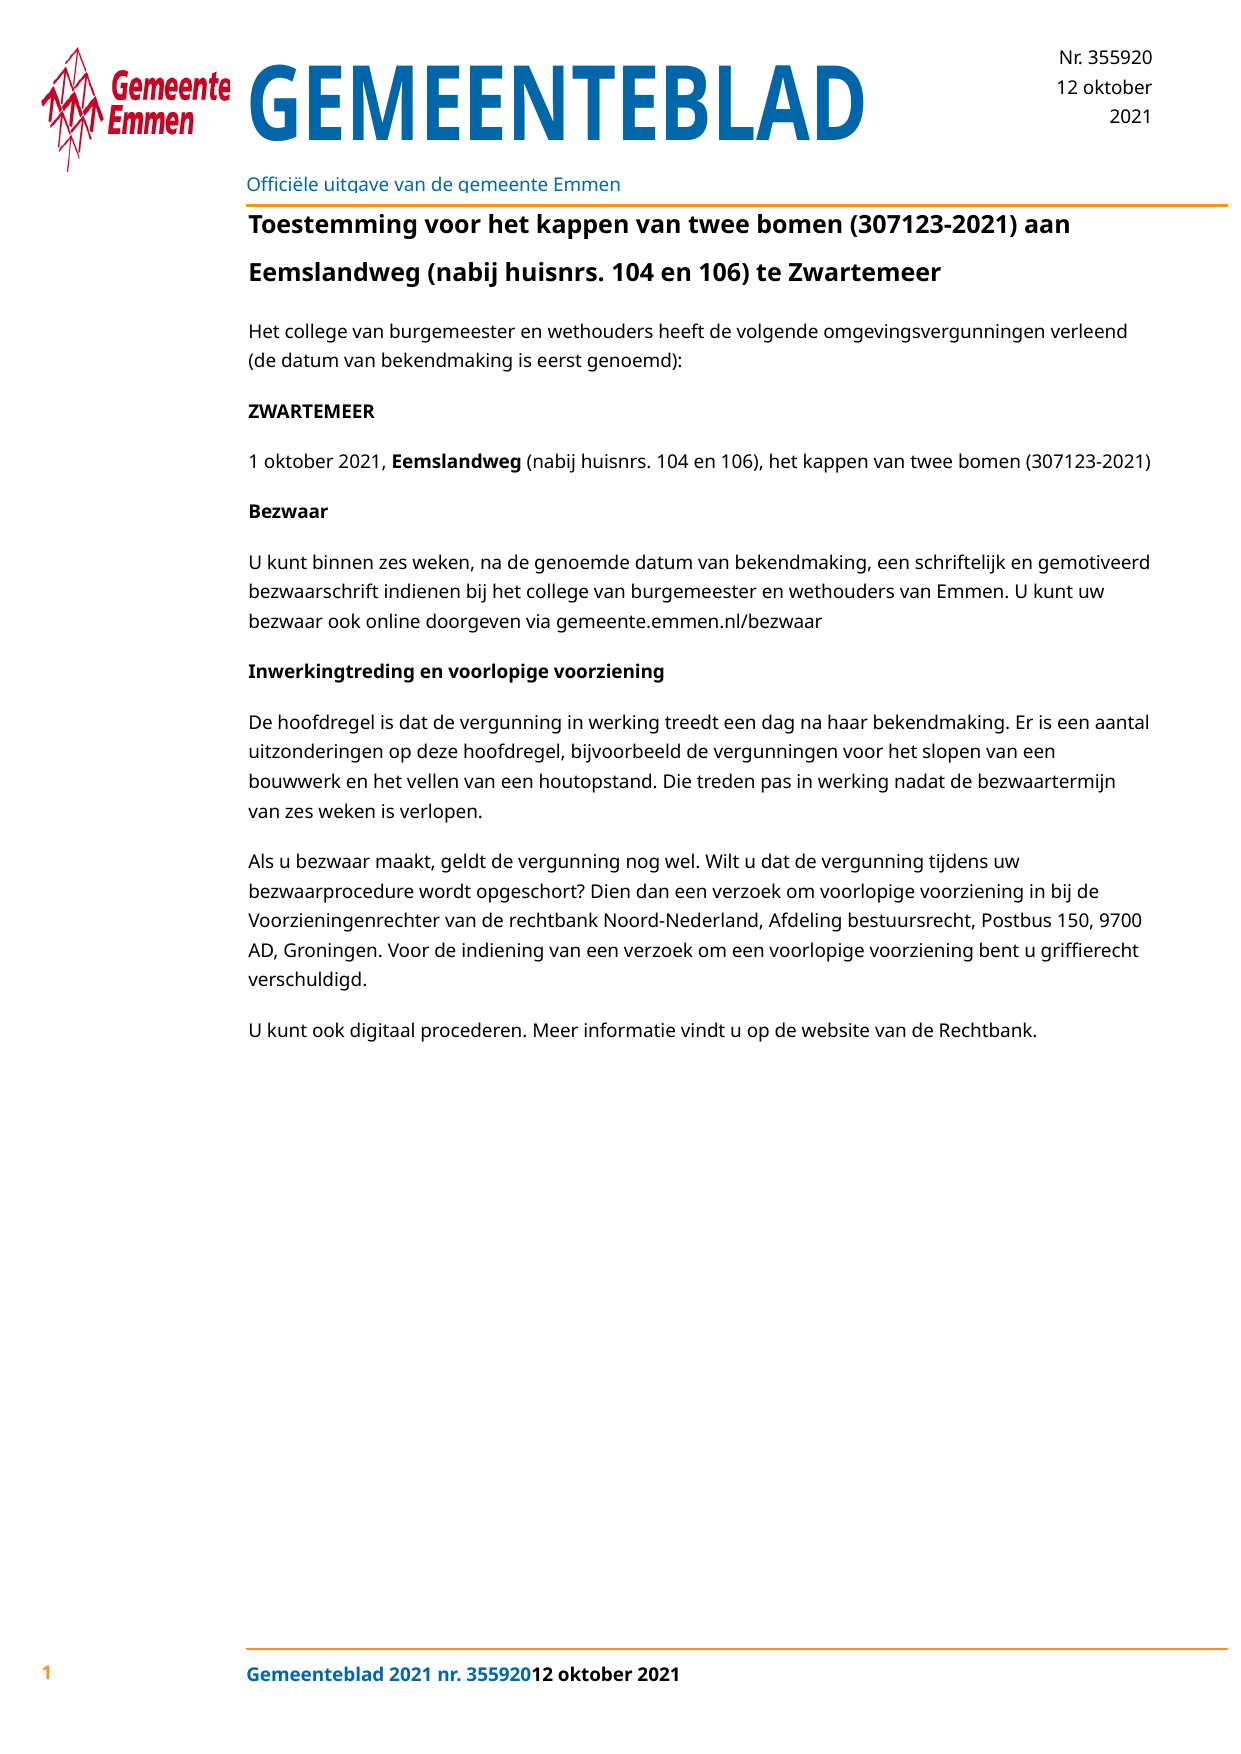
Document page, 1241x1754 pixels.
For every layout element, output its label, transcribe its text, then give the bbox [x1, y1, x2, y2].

text U kunt ook digitaal procederen. Meer informatie vindt u op de website van de Rechtbank. [248, 1017, 1152, 1043]
text Bezwaar [248, 499, 1152, 524]
text Het college van burgemeester en wethouders heeft de volgende omgevingsvergunningen verleend (de datum van bekendmaking is eerst genoemd): [248, 318, 1152, 373]
picture [41, 47, 231, 172]
text ZWARTEMEER [248, 398, 1152, 424]
text 1 oktober 2021, Eemslandweg (nabij huisnrs. 104 en 106), het kappen van twee bomen (307123-2021) [248, 448, 1152, 474]
text Inwerkingtreding en voorlopige voorziening [248, 659, 1152, 684]
text Als u bezwaar maakt, geldt de vergunning nog wel. Wilt u dat de vergunning tijdens uw bezwaarprocedure wordt opgeschort? Dien dan een verzoek om voorlopige voorziening in bij de Voorzieningenrechter van de rechtbank Noord-Nederland, Afdeling bestuursrecht, Postbus 150, 9700 AD, Groningen. Voor de indiening van een verzoek om een voorlopige voorziening bent u griffierecht verschuldigd. [248, 848, 1152, 992]
text U kunt binnen zes weken, na de genoemde datum van bekendmaking, een schriftelijk en gemotiveerd bezwaarschrift indienen bij het college van burgemeester en wethouders van Emmen. U kunt uw bezwaar ook online doorgeven via gemeente.emmen.nl/bezwaar [248, 549, 1152, 634]
text Toestemming voor het kappen van twee bomen (307123-2021) aan Eemslandweg (nabij huisnrs. 104 en 106) te Zwartemeer [248, 207, 1152, 288]
text De hoofdregel is dat de vergunning in werking treedt een dag na haar bekendmaking. Er is een aantal uitzonderingen op deze hoofdregel, bijvoorbeeld de vergunningen voor het slopen van een bouwwerk en het vellen van een houtopstand. Die treden pas in werking nadat de bezwaartermijn van zes weken is verlopen. [248, 709, 1152, 824]
